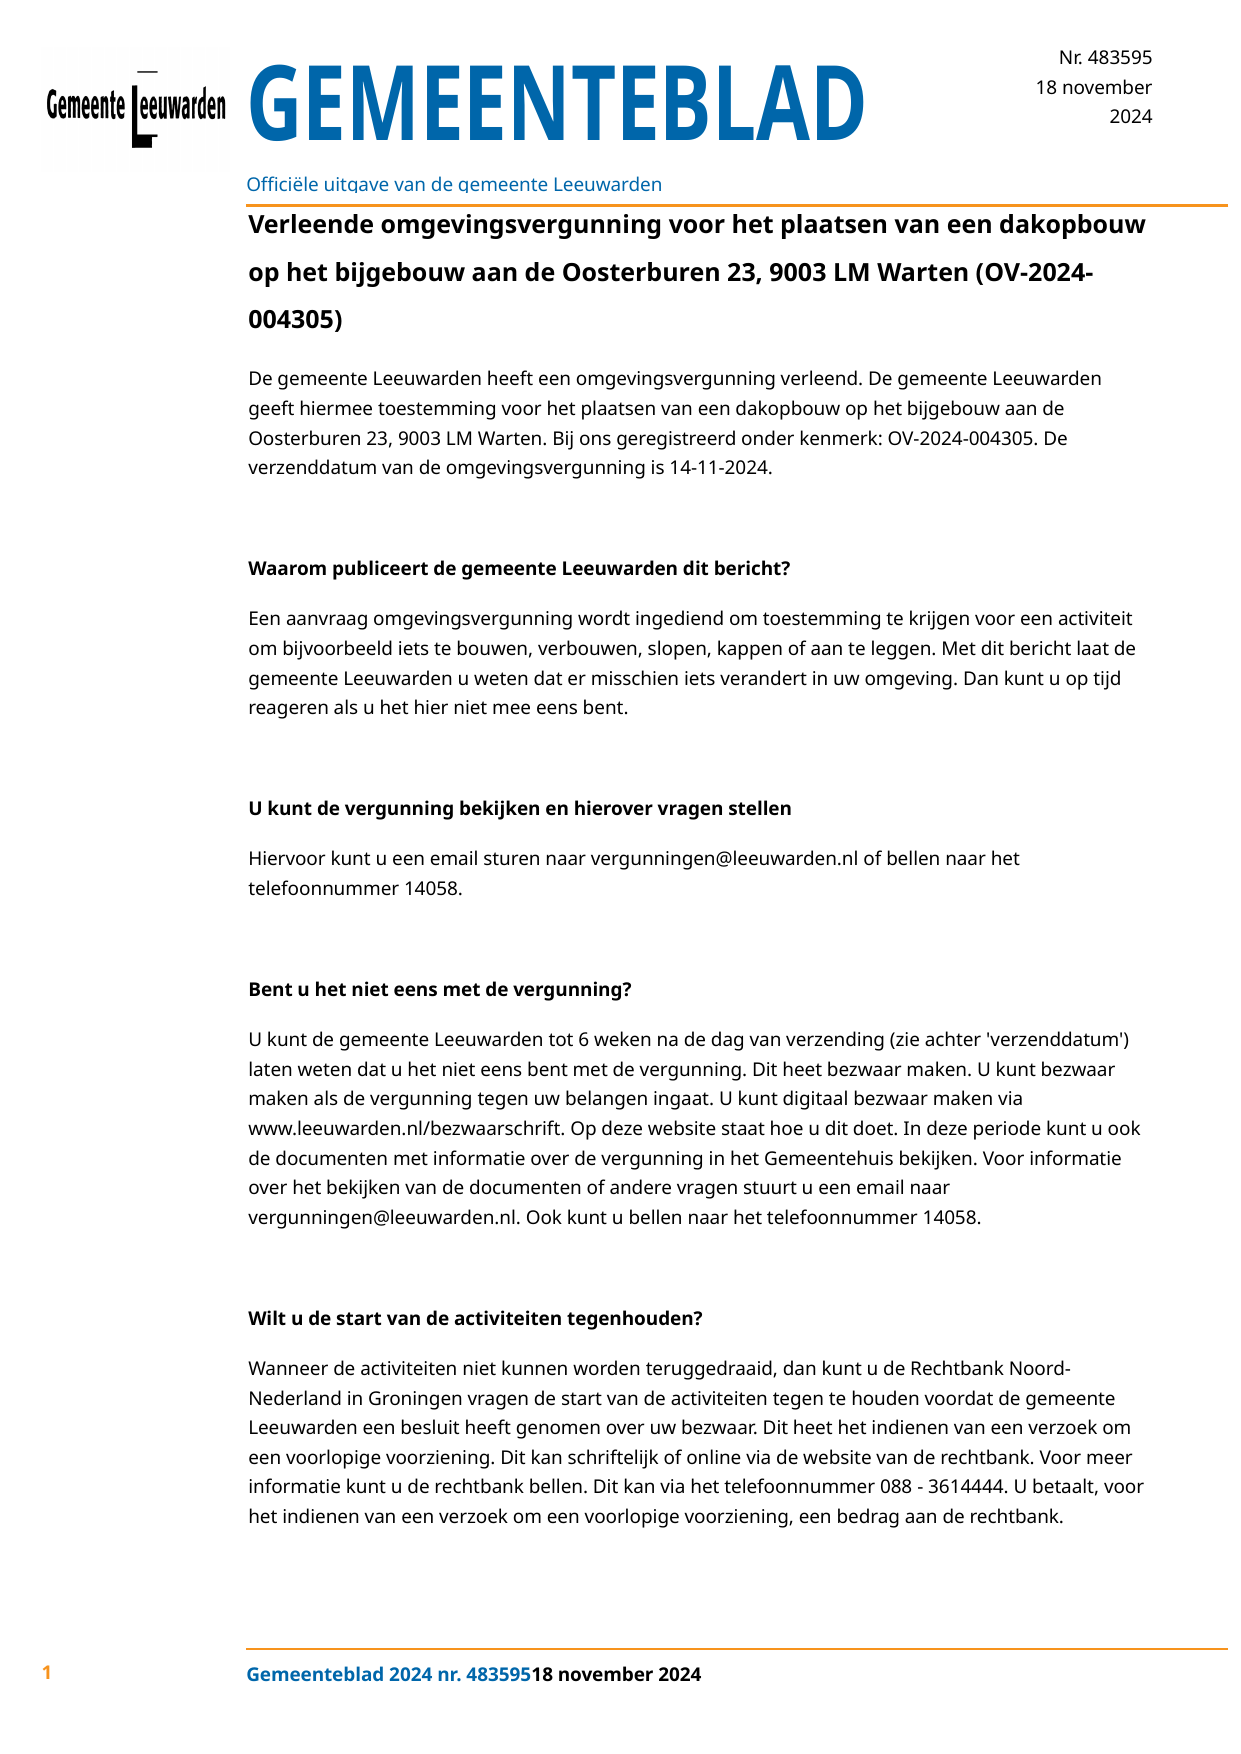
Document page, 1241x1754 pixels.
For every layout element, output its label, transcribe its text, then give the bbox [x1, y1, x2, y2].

text Bent u het niet eens met de vergunning? [248, 976, 1152, 1002]
text Wanneer de activiteiten niet kunnen worden teruggedraaid, dan kunt u de Rechtbank Noord-Nederland in Groningen vragen de start van de activiteiten tegen te houden voordat de gemeente Leeuwarden een besluit heeft genomen over uw bezwaar. Dit heet het indienen van een verzoek om een voorlopige voorziening. Dit kan schriftelijk of online via de website van de rechtbank. Voor meer informatie kunt u de rechtbank bellen. Dit kan via het telefoonnummer 088 - 3614444. U betaalt, voor het indienen van een verzoek om een voorlopige voorziening, een bedrag aan de rechtbank. [248, 1355, 1152, 1529]
text Waarom publiceert de gemeente Leeuwarden dit bericht? [248, 555, 1152, 581]
picture [41, 47, 231, 172]
text Wilt u de start van de activiteiten tegenhouden? [248, 1305, 1152, 1330]
text Hiervoor kunt u een email sturen naar vergunningen@leeuwarden.nl of bellen naar het telefoonnummer 14058. [248, 846, 1152, 901]
text Verleende omgevingsvergunning voor het plaatsen van een dakopbouw op het bijgebouw aan de Oosterburen 23, 9003 LM Warten (OV-2024-004305) [248, 207, 1152, 336]
text Een aanvraag omgevingsvergunning wordt ingediend om toestemming te krijgen voor een activiteit om bijvoorbeeld iets te bouwen, verbouwen, slopen, kappen of aan te leggen. Met dit bericht laat de gemeente Leeuwarden u weten dat er misschien iets verandert in uw omgeving. Dan kunt u op tijd reageren als u het hier niet mee eens bent. [248, 606, 1152, 720]
text U kunt de vergunning bekijken en hierover vragen stellen [248, 795, 1152, 821]
text De gemeente Leeuwarden heeft een omgevingsvergunning verleend. De gemeente Leeuwarden geeft hiermee toestemming voor het plaatsen van een dakopbouw op het bijgebouw aan de Oosterburen 23, 9003 LM Warten. Bij ons geregistreerd onder kenmerk: OV-2024-004305. De verzenddatum van de omgevingsvergunning is 14-11-2024. [248, 366, 1152, 480]
text U kunt de gemeente Leeuwarden tot 6 weken na de dag van verzending (zie achter 'verzenddatum') laten weten dat u het niet eens bent met de vergunning. Dit heet bezwaar maken. U kunt bezwaar maken als de vergunning tegen uw belangen ingaat. U kunt digitaal bezwaar maken via www.leeuwarden.nl/bezwaarschrift. Op deze website staat hoe u dit doet. In deze periode kunt u ook de documenten met informatie over de vergunning in het Gemeentehuis bekijken. Voor informatie over het bekijken van de documenten of andere vragen stuurt u een email naar vergunningen@leeuwarden.nl. Ook kunt u bellen naar het telefoonnummer 14058. [248, 1026, 1152, 1229]
